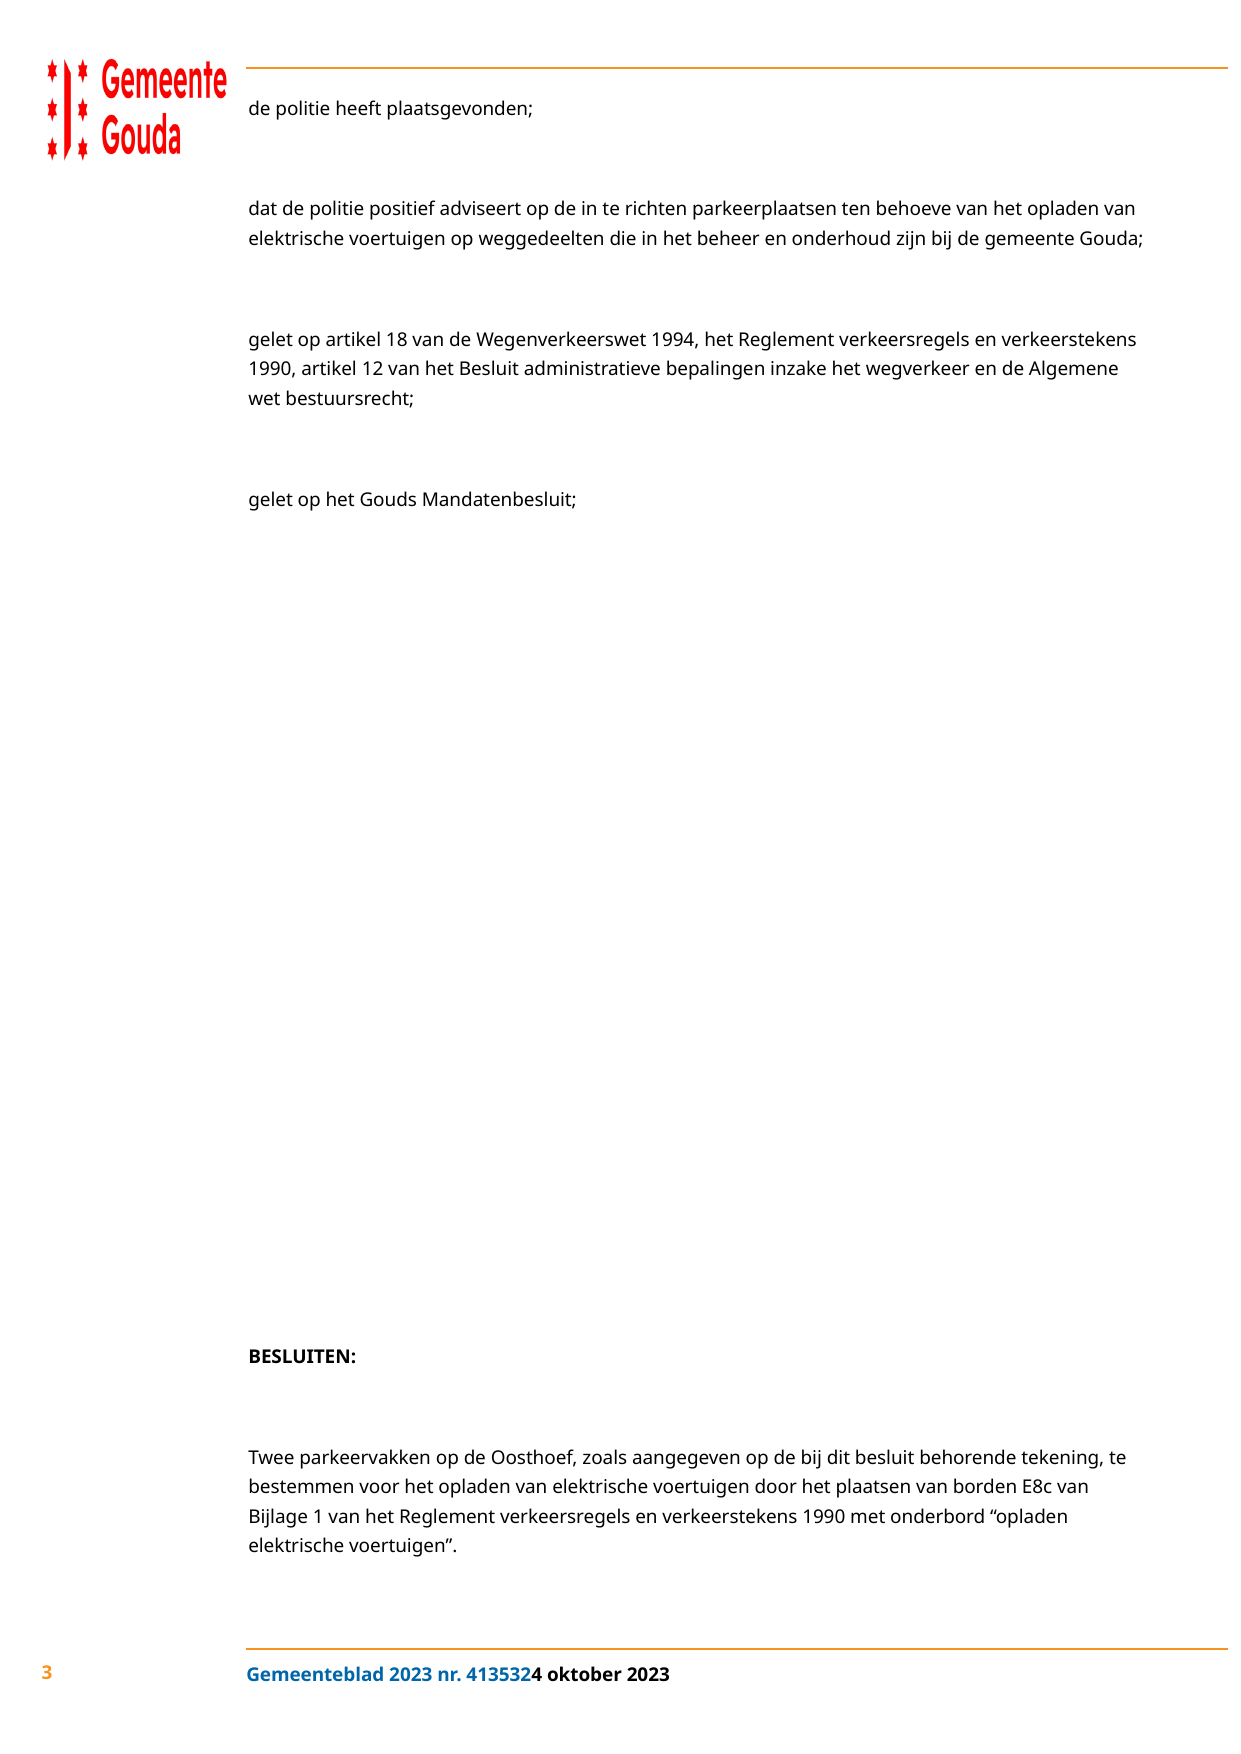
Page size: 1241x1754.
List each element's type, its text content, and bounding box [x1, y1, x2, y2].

text BESLUITEN: [248, 1343, 1152, 1369]
text Twee parkeervakken op de Oosthoef, zoals aangegeven op de bij dit besluit behorende tekening, te bestemmen voor het opladen van elektrische voertuigen door het plaatsen van borden E8c van Bijlage 1 van het Reglement verkeersregels en verkeerstekens 1990 met onderbord “opladen elektrische voertuigen”. [248, 1444, 1152, 1558]
text dat de politie positief adviseert op de in te richten parkeerplaatsen ten behoeve van het opladen van elektrische voertuigen op weggedeelten die in het beheer en onderhoud zijn bij de gemeente Gouda; [248, 196, 1152, 251]
text gelet op artikel 18 van de Wegenverkeerswet 1994, het Reglement verkeersregels en verkeerstekens 1990, artikel 12 van het Besluit administratieve bepalingen inzake het wegverkeer en de Algemene wet bestuursrecht; [248, 326, 1152, 411]
text gelet op het Gouds Mandatenbesluit; [248, 486, 1152, 512]
text de politie heeft plaatsgevonden; [248, 95, 1152, 121]
picture [41, 47, 231, 172]
